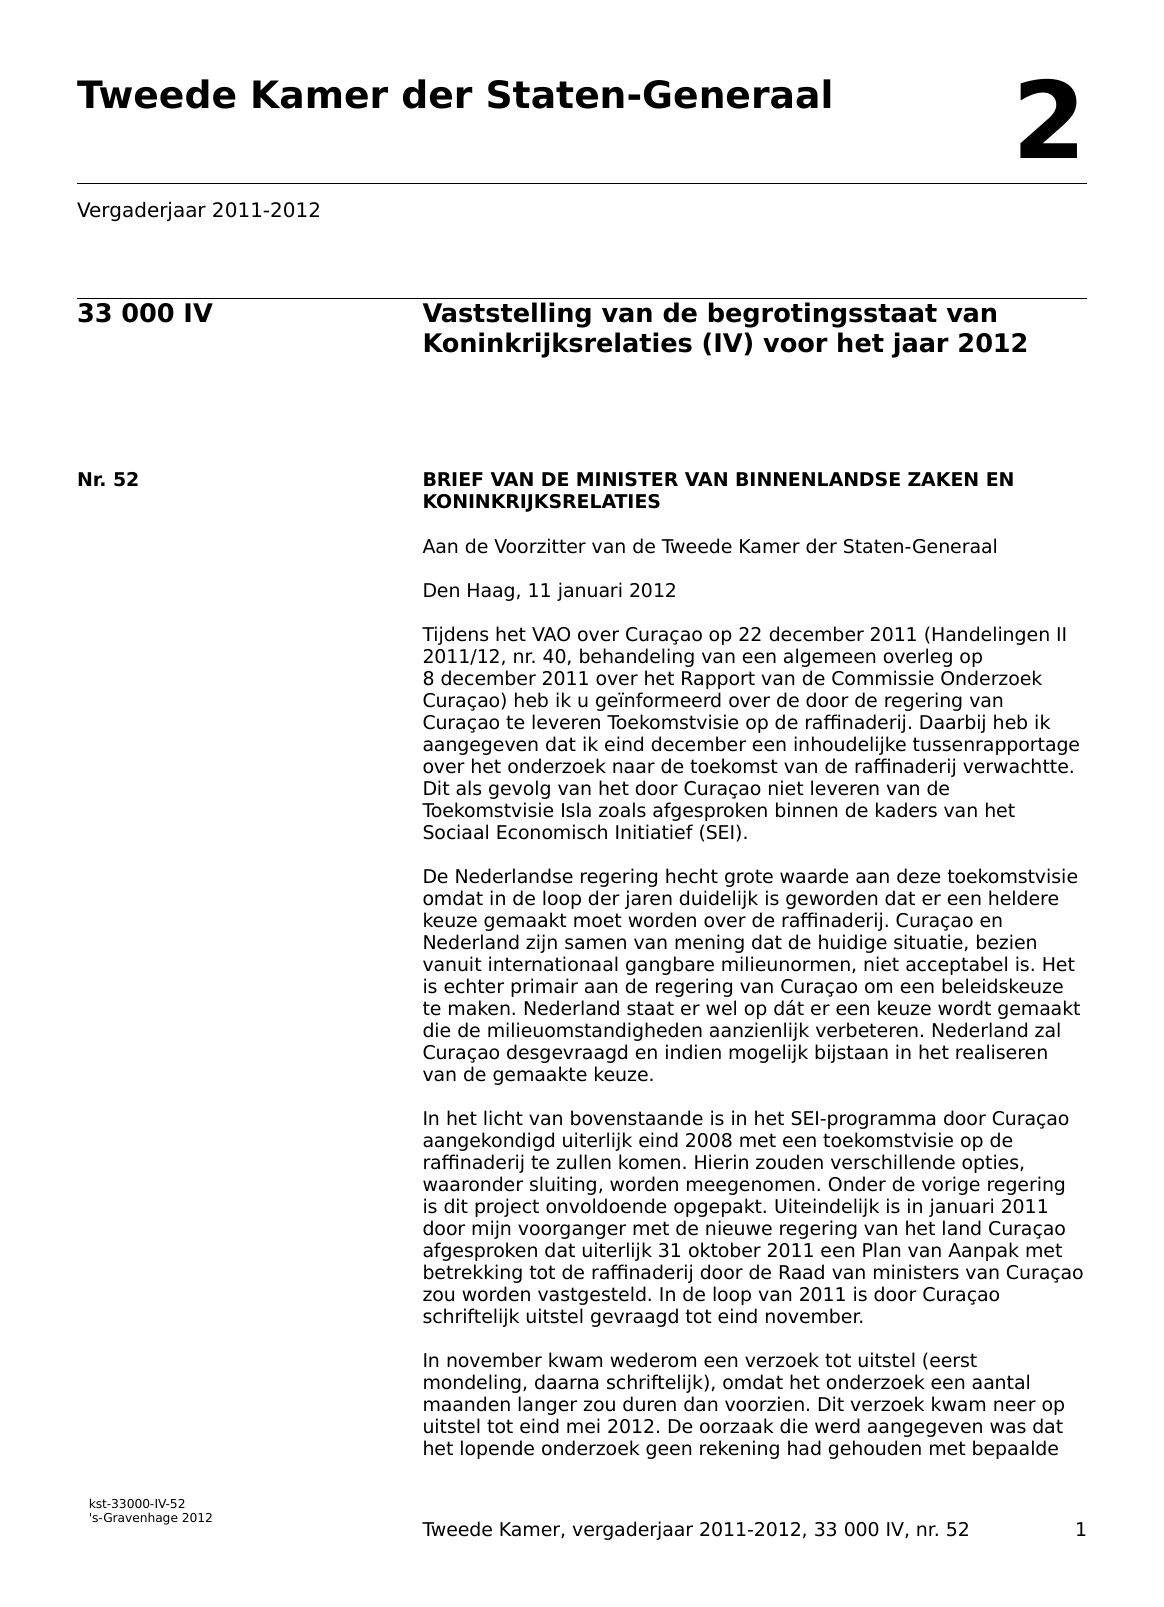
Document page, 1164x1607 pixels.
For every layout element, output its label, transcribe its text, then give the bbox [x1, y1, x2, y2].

subtitle 33 000 IV Vaststelling van de begrotingsstaat van Koninkrijksrelaties (IV) voor het jaar 2012 [77, 299, 1087, 358]
text kst-33000-IV-52 [88, 1497, 323, 1511]
subtitle Nr. 52 BRIEF VAN DE MINISTER VAN BINNENLANDSE ZAKEN EN KONINKRIJKSRELATIES [77, 469, 1087, 513]
table_cell Vergaderjaar 2011-2012 [77, 184, 1087, 298]
text De Nederlandse regering hecht grote waarde aan deze toekomstvisie omdat in de loop der jaren duidelijk is geworden dat er een heldere keuze gemaakt moet worden over de raffinaderij. Curaçao en Nederland zijn samen van mening dat de huidige situatie, bezien vanuit internationaal gangbare milieunormen, niet acceptabel is. Het is echter primair aan de regering van Curaçao om een beleidskeuze te maken. Nederland staat er wel op dát er een keuze wordt gemaakt die de milieuomstandigheden aanzienlijk verbeteren. Nederland zal Curaçao desgevraagd en indien mogelijk bijstaan in het realiseren van de gemaakte keuze. [422, 866, 1087, 1086]
text In november kwam wederom een verzoek tot uitstel (eerst mondeling, daarna schriftelijk), omdat het onderzoek een aantal maanden langer zou duren dan voorzien. Dit verzoek kwam neer op uitstel tot eind mei 2012. De oorzaak die werd aangegeven was dat het lopende onderzoek geen rekening had gehouden met bepaalde [422, 1350, 1087, 1460]
table_header Tweede Kamer der Staten-Generaal [77, 59, 886, 183]
text Tijdens het VAO over Curaçao op 22 december 2011 (Handelingen II 2011/12, nr. 40, behandeling van een algemeen overleg op 8 december 2011 over het Rapport van de Commissie Onderzoek Curaçao) heb ik u geïnformeerd over de door de regering van Curaçao te leveren Toekomstvisie op de raffinaderij. Daarbij heb ik aangegeven dat ik eind december een inhoudelijke tussenrapportage over het onderzoek naar de toekomst van de raffinaderij verwachtte. Dit als gevolg van het door Curaçao niet leveren van de Toekomstvisie Isla zoals afgesproken binnen de kaders van het Sociaal Economisch Initiatief (SEI). [422, 624, 1087, 844]
text 's-Gravenhage 2012 [88, 1511, 323, 1525]
table_header 2 [886, 59, 1087, 183]
text Den Haag, 11 januari 2012 [422, 580, 1087, 602]
text In het licht van bovenstaande is in het SEI-programma door Curaçao aangekondigd uiterlijk eind 2008 met een toekomstvisie op de raffinaderij te zullen komen. Hierin zouden verschillende opties, waaronder sluiting, worden meegenomen. Onder de vorige regering is dit project onvoldoende opgepakt. Uiteindelijk is in januari 2011 door mijn voorganger met de nieuwe regering van het land Curaçao afgesproken dat uiterlijk 31 oktober 2011 een Plan van Aanpak met betrekking tot de raffinaderij door de Raad van ministers van Curaçao zou worden vastgesteld. In de loop van 2011 is door Curaçao schriftelijk uitstel gevraagd tot eind november. [422, 1108, 1087, 1328]
text Aan de Voorzitter van de Tweede Kamer der Staten-Generaal [422, 536, 1087, 557]
